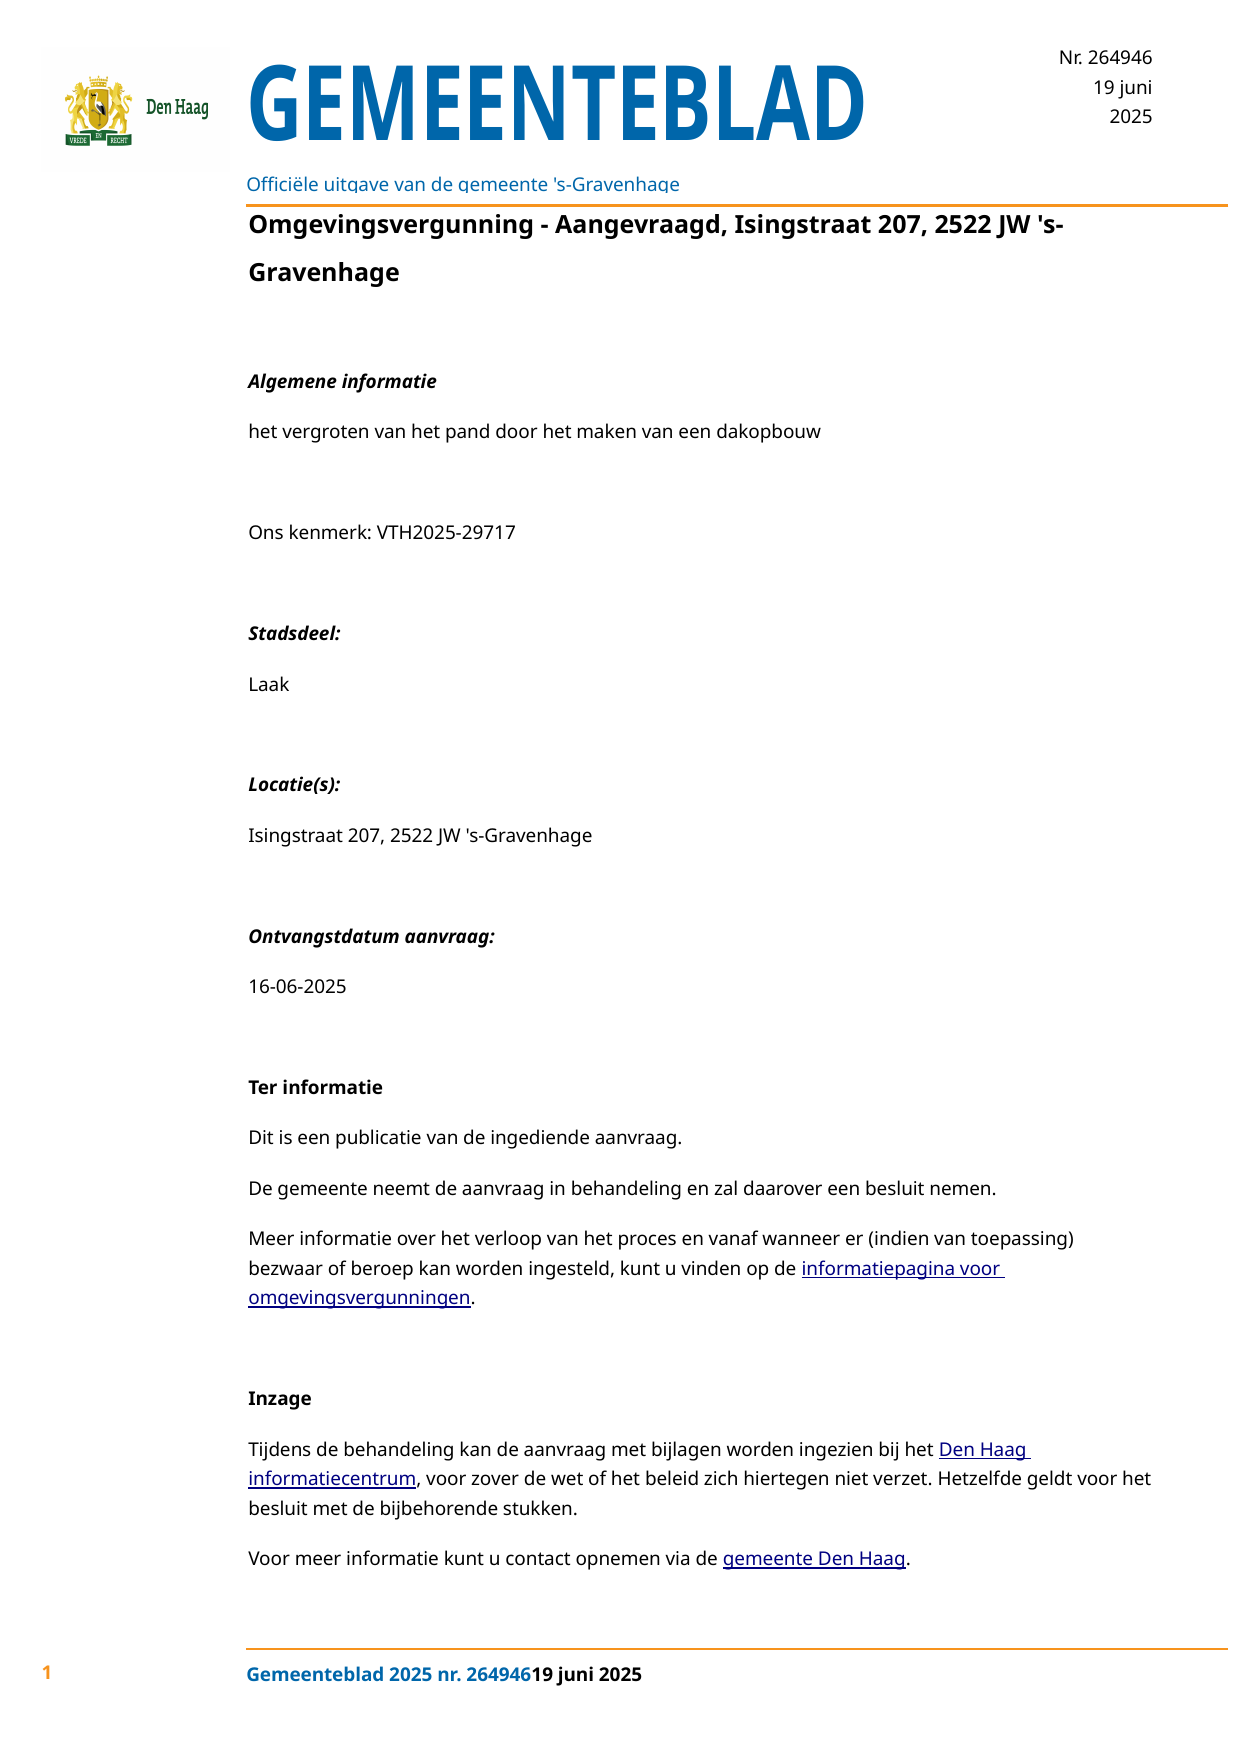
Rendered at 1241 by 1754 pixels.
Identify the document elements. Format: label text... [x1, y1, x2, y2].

text Ter informatie [248, 1074, 1152, 1100]
text Ons kenmerk: VTH2025-29717 [248, 519, 1152, 545]
text Algemene informatie [248, 368, 1152, 394]
text Inzage [248, 1385, 1152, 1411]
text Omgevingsvergunning - Aangevraagd, Isingstraat 207, 2522 JW 's-Gravenhage [248, 207, 1152, 288]
text het vergroten van het pand door het maken van een dakopbouw [248, 419, 1152, 444]
text De gemeente neemt de aanvraag in behandeling en zal daarover een besluit nemen. [248, 1175, 1152, 1201]
text Isingstraat 207, 2522 JW 's-Gravenhage [248, 822, 1152, 848]
text Stadsdeel: [248, 620, 1152, 646]
text Dit is een publicatie van de ingediende aanvraag. [248, 1124, 1152, 1150]
text Locatie(s): [248, 772, 1152, 797]
picture [41, 47, 231, 172]
text Laak [248, 671, 1152, 697]
text Tijdens de behandeling kan de aanvraag met bijlagen worden ingezien bij het Den Haag informatiecentrum, voor zover de wet of het beleid zich hiertegen niet verzet. Hetzelfde geldt voor het besluit met de bijbehorende stukken. [248, 1436, 1152, 1521]
text 16-06-2025 [248, 973, 1152, 999]
text Ontvangstdatum aanvraag: [248, 923, 1152, 949]
text Meer informatie over het verloop van het proces en vanaf wanneer er (indien van toepassing) bezwaar of beroep kan worden ingesteld, kunt u vinden op de informatiepagina voor omgevingsvergunningen. [248, 1225, 1152, 1310]
text Voor meer informatie kunt u contact opnemen via de gemeente Den Haag. [248, 1545, 1152, 1571]
